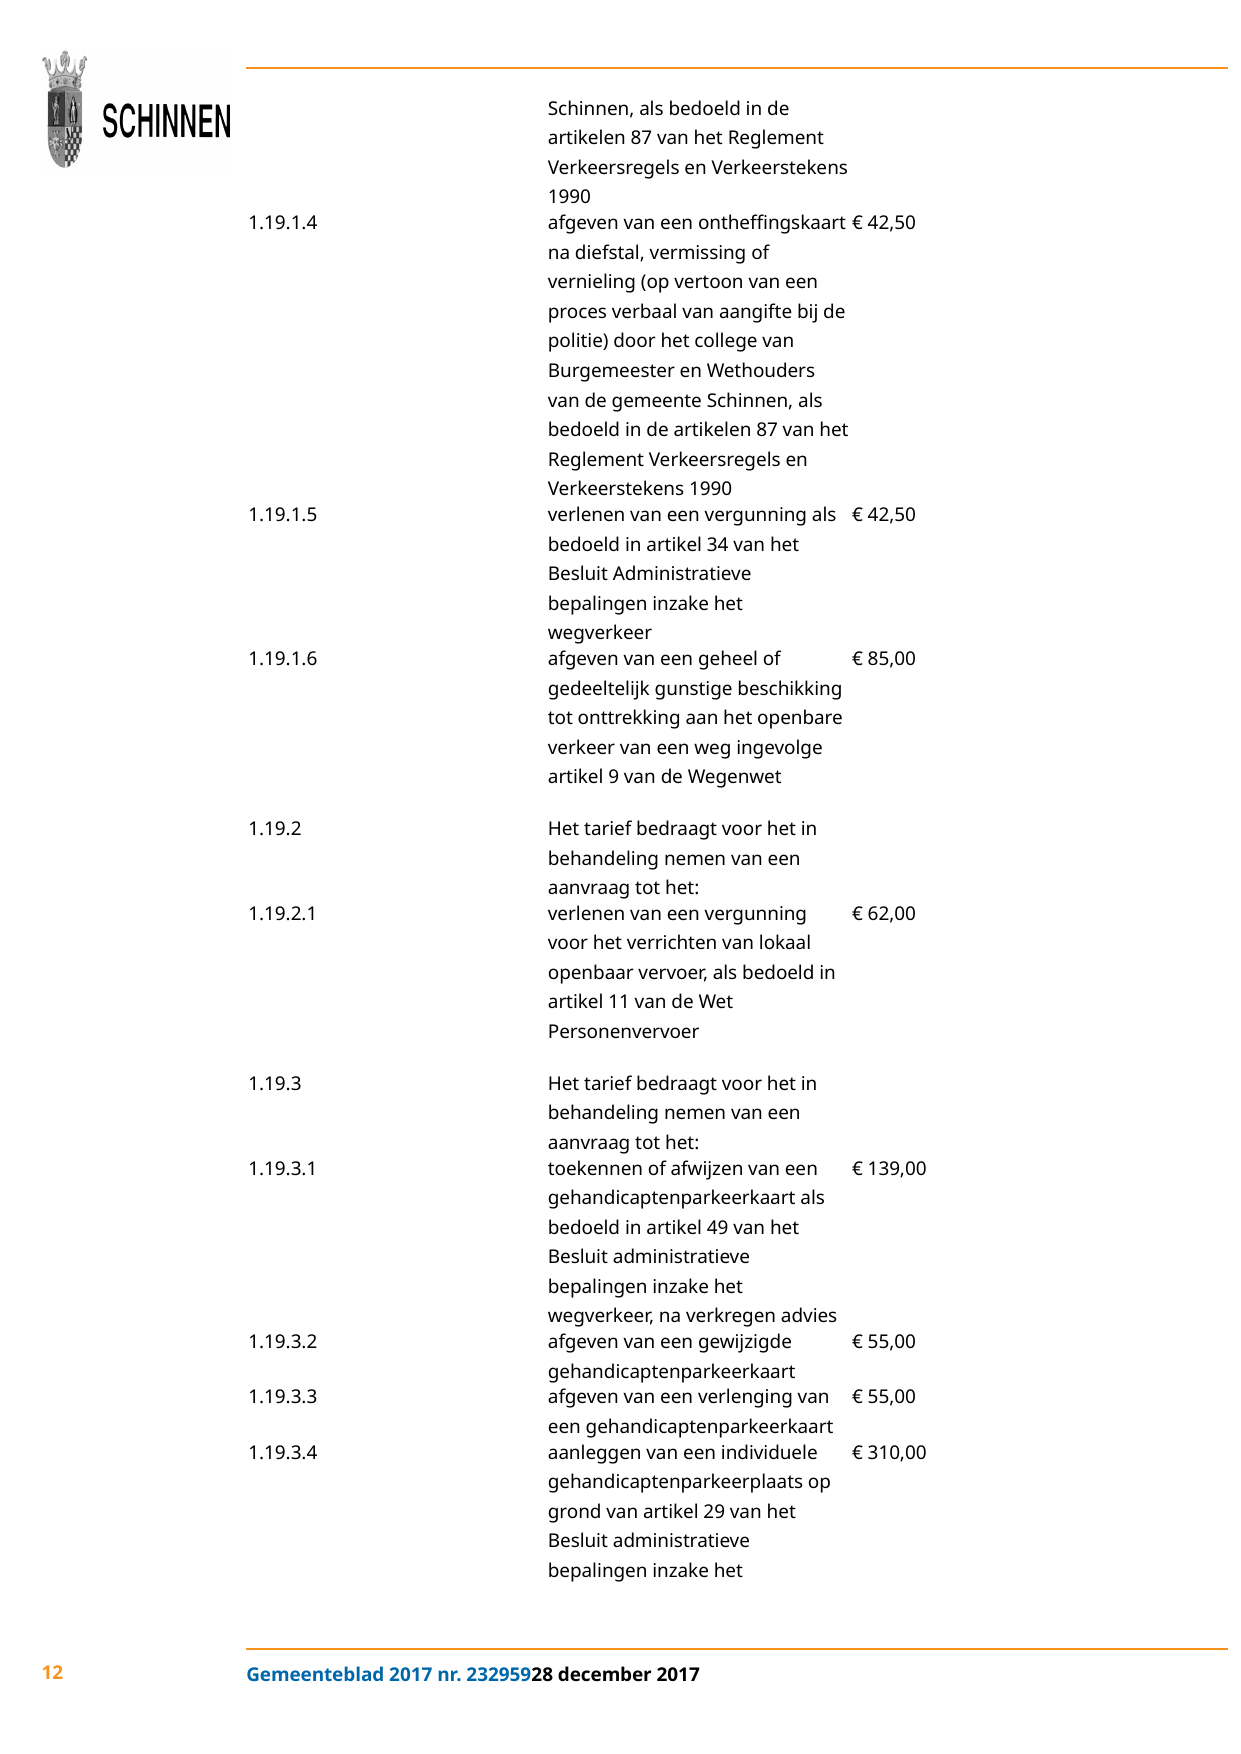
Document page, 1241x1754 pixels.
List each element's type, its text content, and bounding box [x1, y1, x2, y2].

table_cell [852, 815, 1152, 900]
picture [41, 47, 231, 172]
table_cell 1.19.3.3 [248, 1384, 548, 1439]
table_cell [248, 1044, 548, 1070]
table_cell € 62,00 [852, 900, 1152, 1044]
table_cell afgeven van een geheel of gedeeltelijk gunstige beschikking tot onttrekking aan het openbare verkeer van een weg ingevolge artikel 9 van de Wegenwet [548, 645, 852, 789]
table_cell [248, 95, 548, 209]
table_cell € 310,00 [852, 1439, 1152, 1583]
table_cell [548, 789, 852, 815]
table_cell verlenen van een vergunning als bedoeld in artikel 34 van het Besluit Administratieve bepalingen inzake het wegverkeer [548, 501, 852, 645]
table_cell 1.19.3.2 [248, 1328, 548, 1384]
table_cell 1.19.1.6 [248, 645, 548, 789]
table_cell Het tarief bedraagt voor het in behandeling nemen van een aanvraag tot het: [548, 1070, 852, 1155]
table_cell Het tarief bedraagt voor het in behandeling nemen van een aanvraag tot het: [548, 815, 852, 900]
table_cell [852, 789, 1152, 815]
table_cell afgeven van een ontheffingskaart na diefstal, vermissing of vernieling (op vertoon van een proces verbaal van aangifte bij de politie) door het college van Burgemeester en Wethouders van de gemeente Schinnen, als bedoeld in de artikelen 87 van het Reglement Verkeersregels en Verkeerstekens 1990 [548, 209, 852, 501]
table_cell € 85,00 [852, 645, 1152, 789]
table_cell € 55,00 [852, 1328, 1152, 1384]
table_cell verlenen van een vergunning voor het verrichten van lokaal openbaar vervoer, als bedoeld in artikel 11 van de Wet Personenvervoer [548, 900, 852, 1044]
table_cell 1.19.1.5 [248, 501, 548, 645]
table_cell toekennen of afwijzen van een gehandicaptenparkeerkaart als bedoeld in artikel 49 van het Besluit administratieve bepalingen inzake het wegverkeer, na verkregen advies [548, 1155, 852, 1328]
table_cell [852, 95, 1152, 209]
table_cell Schinnen, als bedoeld in de artikelen 87 van het Reglement Verkeersregels en Verkeerstekens 1990 [548, 95, 852, 209]
table_cell [548, 1044, 852, 1070]
table_cell 1.19.3 [248, 1070, 548, 1155]
table_cell afgeven van een verlenging van een gehandicaptenparkeerkaart [548, 1384, 852, 1439]
table_cell 1.19.3.1 [248, 1155, 548, 1328]
table_cell [248, 789, 548, 815]
table_cell € 55,00 [852, 1384, 1152, 1439]
table_cell 1.19.2 [248, 815, 548, 900]
table_cell [852, 1070, 1152, 1155]
table_cell 1.19.2.1 [248, 900, 548, 1044]
table_cell 1.19.1.4 [248, 209, 548, 501]
table_cell € 42,50 [852, 501, 1152, 645]
table_cell € 139,00 [852, 1155, 1152, 1328]
table_cell € 42,50 [852, 209, 1152, 501]
table_cell [852, 1044, 1152, 1070]
table_cell afgeven van een gewijzigde gehandicaptenparkeerkaart [548, 1328, 852, 1384]
table_cell aanleggen van een individuele gehandicaptenparkeerplaats op grond van artikel 29 van het Besluit administratieve bepalingen inzake het [548, 1439, 852, 1583]
table_cell 1.19.3.4 [248, 1439, 548, 1583]
